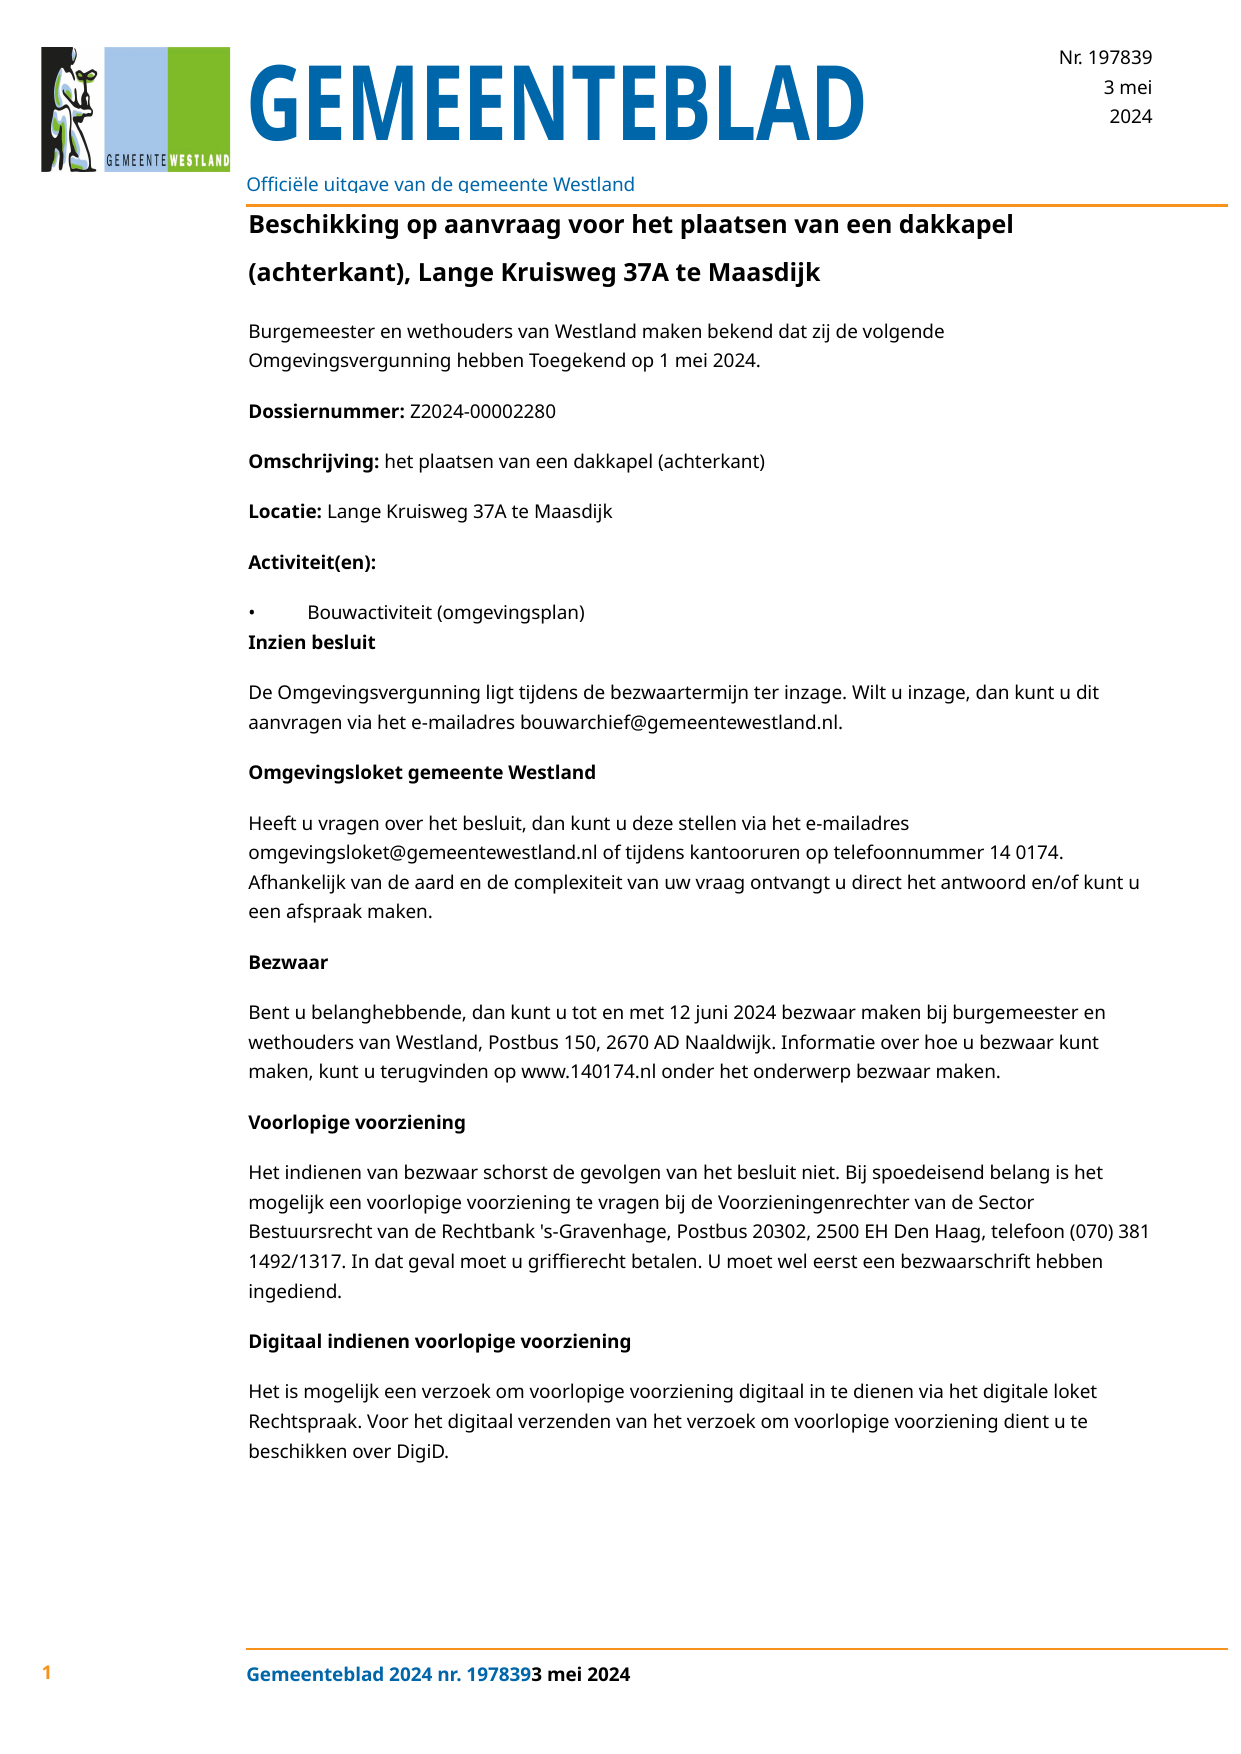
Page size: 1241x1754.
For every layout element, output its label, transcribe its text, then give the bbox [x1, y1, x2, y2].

list Bouwactiviteit (omgevingsplan) [248, 599, 1152, 625]
text Bent u belanghebbende, dan kunt u tot en met 12 juni 2024 bezwaar maken bij burgemeester en wethouders van Westland, Postbus 150, 2670 AD Naaldwijk. Informatie over hoe u bezwaar kunt maken, kunt u terugvinden op www.140174.nl onder het onderwerp bezwaar maken. [248, 999, 1152, 1084]
text Locatie: Lange Kruisweg 37A te Maasdijk [248, 499, 1152, 524]
text Burgemeester en wethouders van Westland maken bekend dat zij de volgende Omgevingsvergunning hebben Toegekend op 1 mei 2024. [248, 318, 1152, 373]
text Het is mogelijk een verzoek om voorlopige voorziening digitaal in te dienen via het digitale loket Rechtspraak. Voor het digitaal verzenden van het verzoek om voorlopige voorziening dient u te beschikken over DigiD. [248, 1379, 1152, 1464]
text Activiteit(en): [248, 549, 1152, 575]
text Omgevingsloket gemeente Westland [248, 759, 1152, 785]
text Heeft u vragen over het besluit, dan kunt u deze stellen via het e-mailadres omgevingsloket@gemeentewestland.nl of tijdens kantooruren op telefoonnummer 14 0174. Afhankelijk van de aard en de complexiteit van uw vraag ontvangt u direct het antwoord en/of kunt u een afspraak maken. [248, 810, 1152, 924]
text Digitaal indienen voorlopige voorziening [248, 1328, 1152, 1354]
text Het indienen van bezwaar schorst de gevolgen van het besluit niet. Bij spoedeisend belang is het mogelijk een voorlopige voorziening te vragen bij de Voorzieningenrechter van de Sector Bestuursrecht van de Rechtbank 's-Gravenhage, Postbus 20302, 2500 EH Den Haag, telefoon (070) 381 1492/1317. In dat geval moet u griffierecht betalen. U moet wel eerst een bezwaarschrift hebben ingediend. [248, 1159, 1152, 1304]
text Beschikking op aanvraag voor het plaatsen van een dakkapel (achterkant), Lange Kruisweg 37A te Maasdijk [248, 207, 1152, 288]
text De Omgevingsvergunning ligt tijdens de bezwaartermijn ter inzage. Wilt u inzage, dan kunt u dit aanvragen via het e-mailadres bouwarchief@gemeentewestland.nl. [248, 679, 1152, 735]
text Dossiernummer: Z2024-00002280 [248, 398, 1152, 424]
text Bezwaar [248, 949, 1152, 975]
text Inzien besluit [248, 629, 1152, 655]
text Omschrijving: het plaatsen van een dakkapel (achterkant) [248, 448, 1152, 474]
picture [41, 47, 231, 172]
text Voorlopige voorziening [248, 1109, 1152, 1135]
